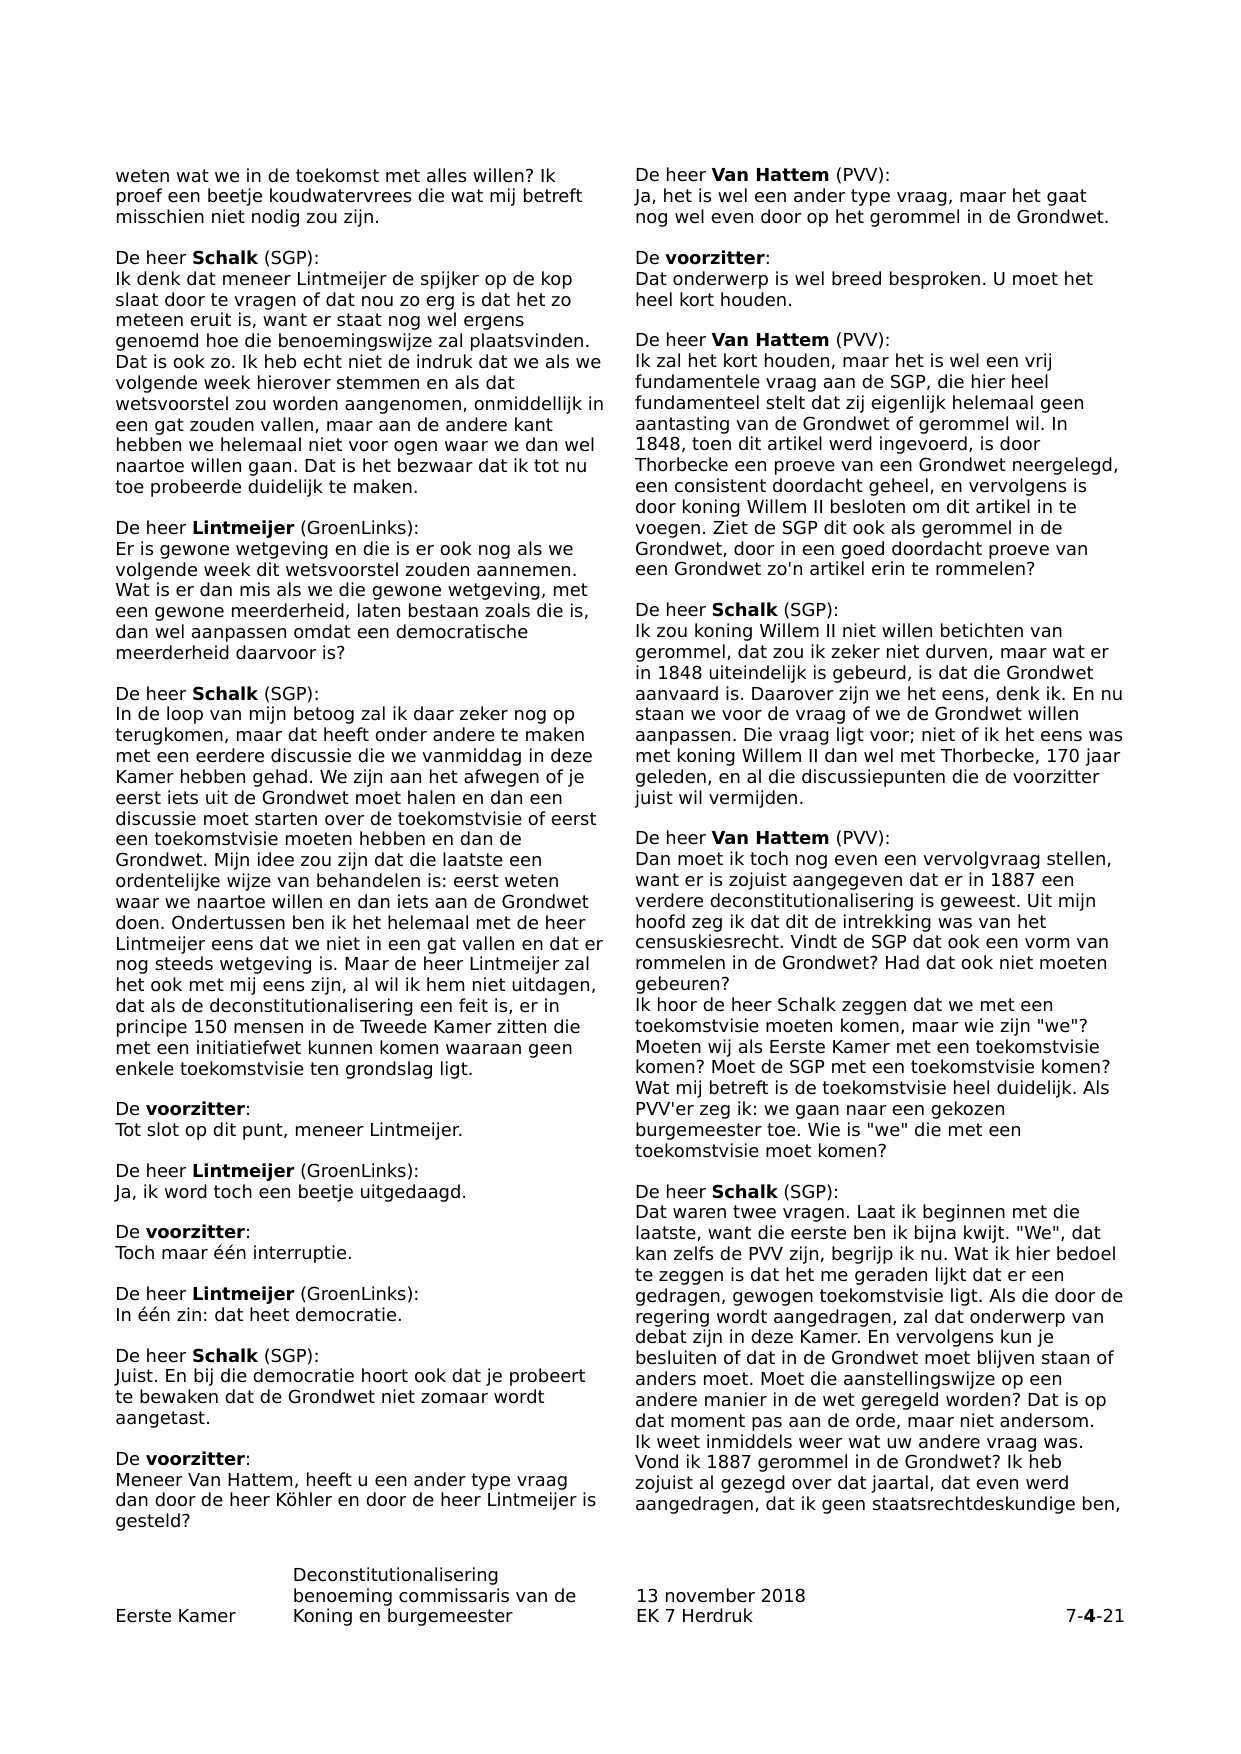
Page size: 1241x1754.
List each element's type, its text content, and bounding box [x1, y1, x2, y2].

text De voorzitter: [635, 248, 1125, 268]
text De heer Lintmeijer (GroenLinks): [115, 1284, 605, 1304]
text Ik hoor de heer Schalk zeggen dat we met een toekomstvisie moeten komen, maar wie zijn "we"? Moeten wij als Eerste Kamer met een toekomstvisie komen? Moet de SGP met een toekomstvisie komen? Wat mij betreft is de toekomstvisie heel duidelijk. Als PVV'er zeg ik: we gaan naar een gekozen burgemeester toe. Wie is "we" die met een toekomstvisie moet komen? [635, 995, 1125, 1161]
text De voorzitter: [115, 1099, 605, 1120]
text De heer Schalk (SGP): [115, 248, 605, 268]
text Ik weet inmiddels weer wat uw andere vraag was. Vond ik 1887 gerommel in de Grondwet? Ik heb zojuist al gezegd over dat jaartal, dat even werd aangedragen, dat ik geen staatsrechtdeskundige ben, [635, 1431, 1125, 1515]
text Toch maar één interruptie. [115, 1243, 605, 1264]
text De heer Van Hattem (PVV): [635, 165, 1125, 186]
text De heer Lintmeijer (GroenLinks): [115, 518, 605, 538]
text Dat waren twee vragen. Laat ik beginnen met die laatste, want die eerste ben ik bijna kwijt. "We", dat kan zelfs de PVV zijn, begrijp ik nu. Wat ik hier bedoel te zeggen is dat het me geraden lijkt dat er een gedragen, gewogen toekomstvisie ligt. Als die door de regering wordt aangedragen, zal dat onderwerp van debat zijn in deze Kamer. En vervolgens kun je besluiten of dat in de Grondwet moet blijven staan of anders moet. Moet die aanstellingswijze op een andere manier in de wet geregeld worden? Dat is op dat moment pas aan de orde, maar niet andersom. [635, 1202, 1125, 1431]
text De heer Schalk (SGP): [115, 1345, 605, 1366]
text Ja, ik word toch een beetje uitgedaagd. [115, 1181, 605, 1202]
text De heer Schalk (SGP): [635, 1181, 1125, 1202]
text Ik denk dat meneer Lintmeijer de spijker op de kop slaat door te vragen of dat nou zo erg is dat het zo meteen eruit is, want er staat nog wel ergens genoemd hoe die benoemingswijze zal plaatsvinden. Dat is ook zo. Ik heb echt niet de indruk dat we als we volgende week hierover stemmen en als dat wetsvoorstel zou worden aangenomen, onmiddellijk in een gat zouden vallen, maar aan de andere kant hebben we helemaal niet voor ogen waar we dan wel naartoe willen gaan. Dat is het bezwaar dat ik tot nu toe probeerde duidelijk te maken. [115, 268, 605, 498]
text Juist. En bij die democratie hoort ook dat je probeert te bewaken dat de Grondwet niet zomaar wordt aangetast. [115, 1366, 605, 1429]
text Dat onderwerp is wel breed besproken. U moet het heel kort houden. [635, 268, 1125, 310]
text De voorzitter: [115, 1449, 605, 1469]
text De heer Van Hattem (PVV): [635, 330, 1125, 351]
text Dan moet ik toch nog even een vervolgvraag stellen, want er is zojuist aangegeven dat er in 1887 een verdere deconstitutionalisering is geweest. Uit mijn hoofd zeg ik dat dit de intrekking was van het censuskiesrecht. Vindt de SGP dat ook een vorm van rommelen in de Grondwet? Had dat ook niet moeten gebeuren? [635, 849, 1125, 995]
text De voorzitter: [115, 1222, 605, 1243]
text De heer Schalk (SGP): [115, 683, 605, 704]
text Ik zal het kort houden, maar het is wel een vrij fundamentele vraag aan de SGP, die hier heel fundamenteel stelt dat zij eigenlijk helemaal geen aantasting van de Grondwet of gerommel wil. In 1848, toen dit artikel werd ingevoerd, is door Thorbecke een proeve van een Grondwet neergelegd, een consistent doordacht geheel, en vervolgens is door koning Willem II besloten om dit artikel in te voegen. Ziet de SGP dit ook als gerommel in de Grondwet, door in een goed doordacht proeve van een Grondwet zo'n artikel erin te rommelen? [635, 351, 1125, 580]
text De heer Lintmeijer (GroenLinks): [115, 1161, 605, 1181]
text In één zin: dat heet democratie. [115, 1304, 605, 1325]
text Meneer Van Hattem, heeft u een ander type vraag dan door de heer Köhler en door de heer Lintmeijer is gesteld? [115, 1469, 605, 1532]
text Tot slot op dit punt, meneer Lintmeijer. [115, 1120, 605, 1141]
text In de loop van mijn betoog zal ik daar zeker nog op terugkomen, maar dat heeft onder andere te maken met een eerdere discussie die we vanmiddag in deze Kamer hebben gehad. We zijn aan het afwegen of je eerst iets uit de Grondwet moet halen en dan een discussie moet starten over de toekomstvisie of eerst een toekomstvisie moeten hebben en dan de Grondwet. Mijn idee zou zijn dat die laatste een ordentelijke wijze van behandelen is: eerst weten waar we naartoe willen en dan iets aan de Grondwet doen. Ondertussen ben ik het helemaal met de heer Lintmeijer eens dat we niet in een gat vallen en dat er nog steeds wetgeving is. Maar de heer Lintmeijer zal het ook met mij eens zijn, al wil ik hem niet uitdagen, dat als de deconstitutionalisering een feit is, er in principe 150 mensen in de Tweede Kamer zitten die met een initiatiefwet kunnen komen waaraan geen enkele toekomstvisie ten grondslag ligt. [115, 704, 605, 1079]
text De heer Van Hattem (PVV): [635, 828, 1125, 849]
text De heer Schalk (SGP): [635, 600, 1125, 621]
text Er is gewone wetgeving en die is er ook nog als we volgende week dit wetsvoorstel zouden aannemen. Wat is er dan mis als we die gewone wetgeving, met een gewone meerderheid, laten bestaan zoals die is, dan wel aanpassen omdat een democratische meerderheid daarvoor is? [115, 538, 605, 663]
text Ik zou koning Willem II niet willen betichten van gerommel, dat zou ik zeker niet durven, maar wat er in 1848 uiteindelijk is gebeurd, is dat die Grondwet aanvaard is. Daarover zijn we het eens, denk ik. En nu staan we voor de vraag of we de Grondwet willen aanpassen. Die vraag ligt voor; niet of ik het eens was met koning Willem II dan wel met Thorbecke, 170 jaar geleden, en al die discussiepunten die de voorzitter juist wil vermijden. [635, 621, 1125, 808]
text Ja, het is wel een ander type vraag, maar het gaat nog wel even door op het gerommel in de Grondwet. [635, 186, 1125, 228]
text weten wat we in de toekomst met alles willen? Ik proef een beetje koudwatervrees die wat mij betreft misschien niet nodig zou zijn. [115, 165, 605, 228]
